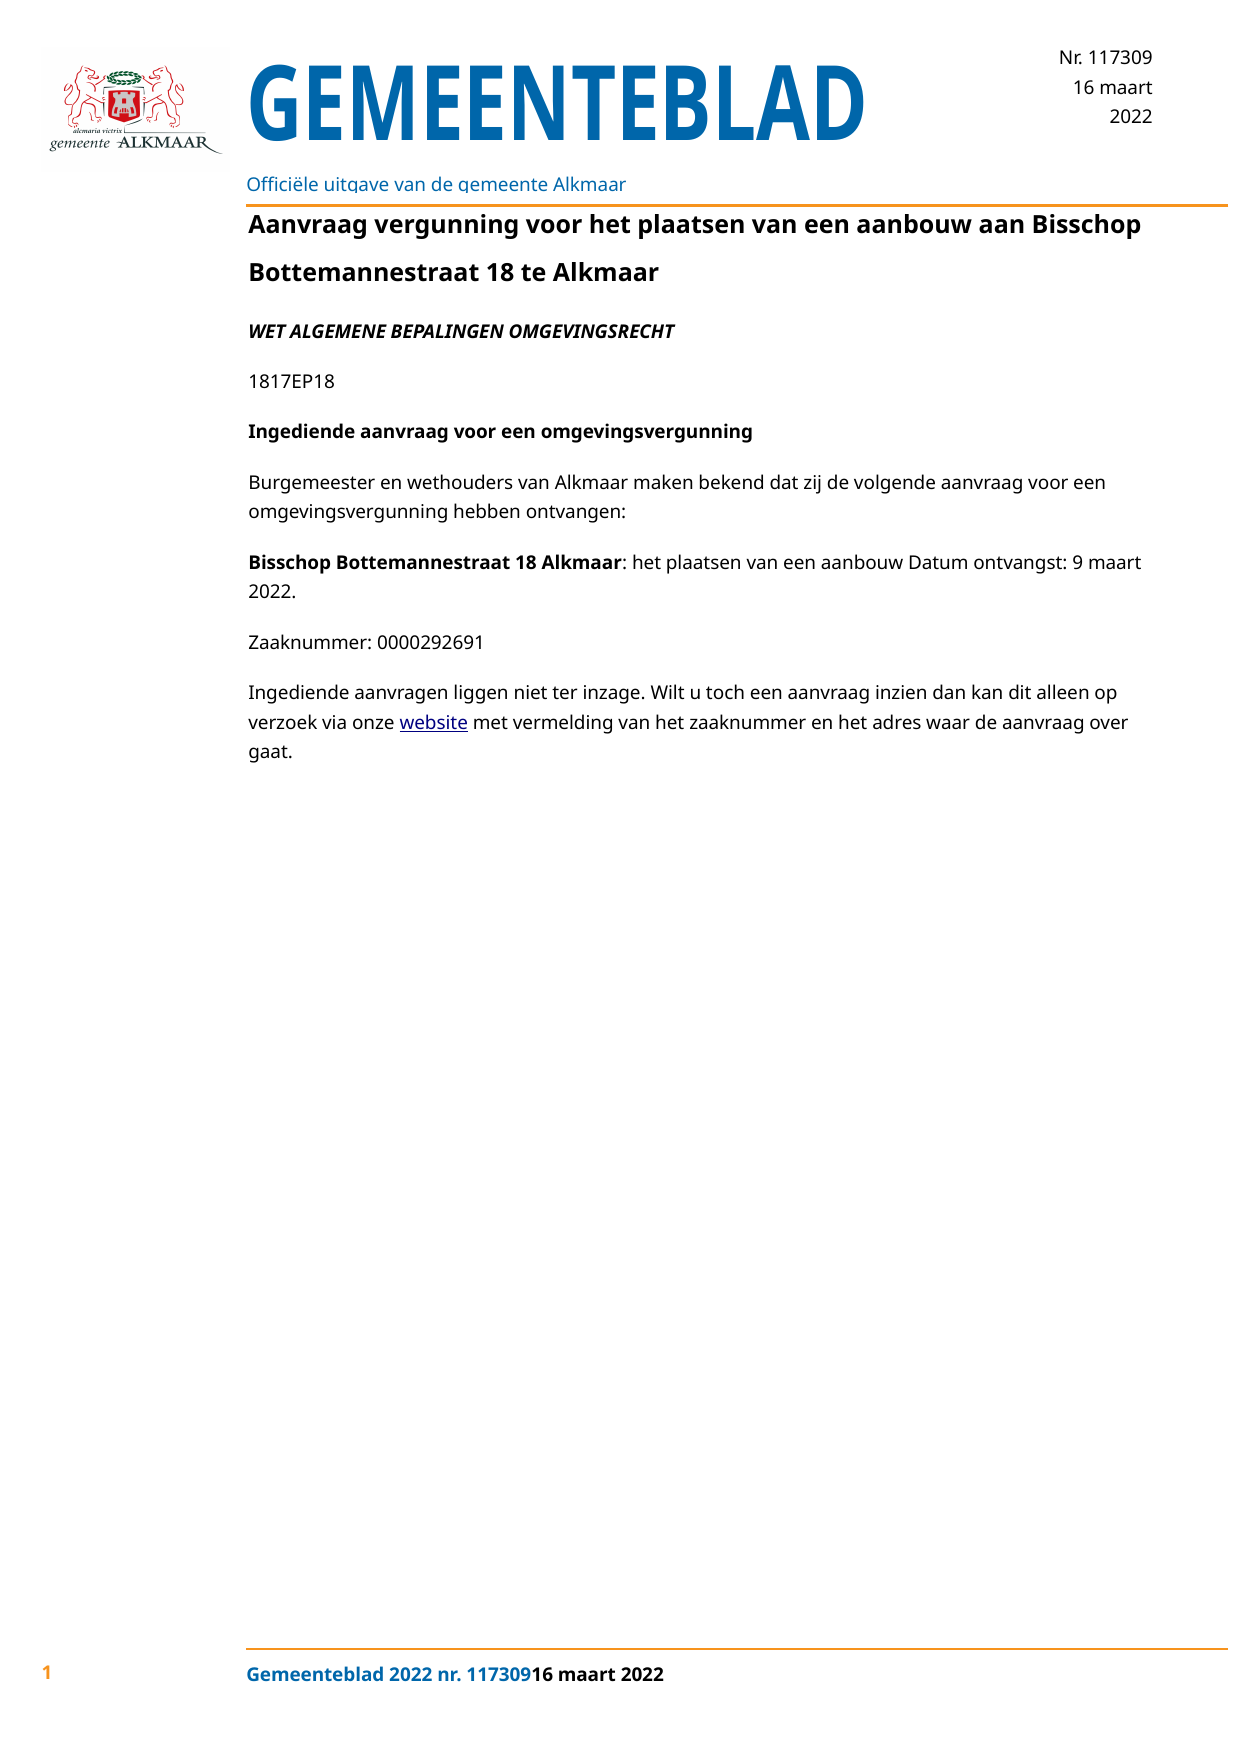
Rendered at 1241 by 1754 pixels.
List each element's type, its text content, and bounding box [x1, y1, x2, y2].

text 1817EP18 [248, 368, 1152, 394]
picture [41, 47, 231, 172]
text Aanvraag vergunning voor het plaatsen van een aanbouw aan Bisschop Bottemannestraat 18 te Alkmaar [248, 207, 1152, 288]
text Ingediende aanvraag voor een omgevingsvergunning [248, 419, 1152, 444]
text Burgemeester en wethouders van Alkmaar maken bekend dat zij de volgende aanvraag voor een omgevingsvergunning hebben ontvangen: [248, 469, 1152, 524]
text Bisschop Bottemannestraat 18 Alkmaar: het plaatsen van een aanbouw Datum ontvangst: 9 maart 2022. [248, 549, 1152, 604]
text Zaaknummer: 0000292691 [248, 629, 1152, 655]
text WET ALGEMENE BEPALINGEN OMGEVINGSRECHT [248, 318, 1152, 344]
text Ingediende aanvragen liggen niet ter inzage. Wilt u toch een aanvraag inzien dan kan dit alleen op verzoek via onze website met vermelding van het zaaknummer en het adres waar de aanvraag over gaat. [248, 679, 1152, 764]
